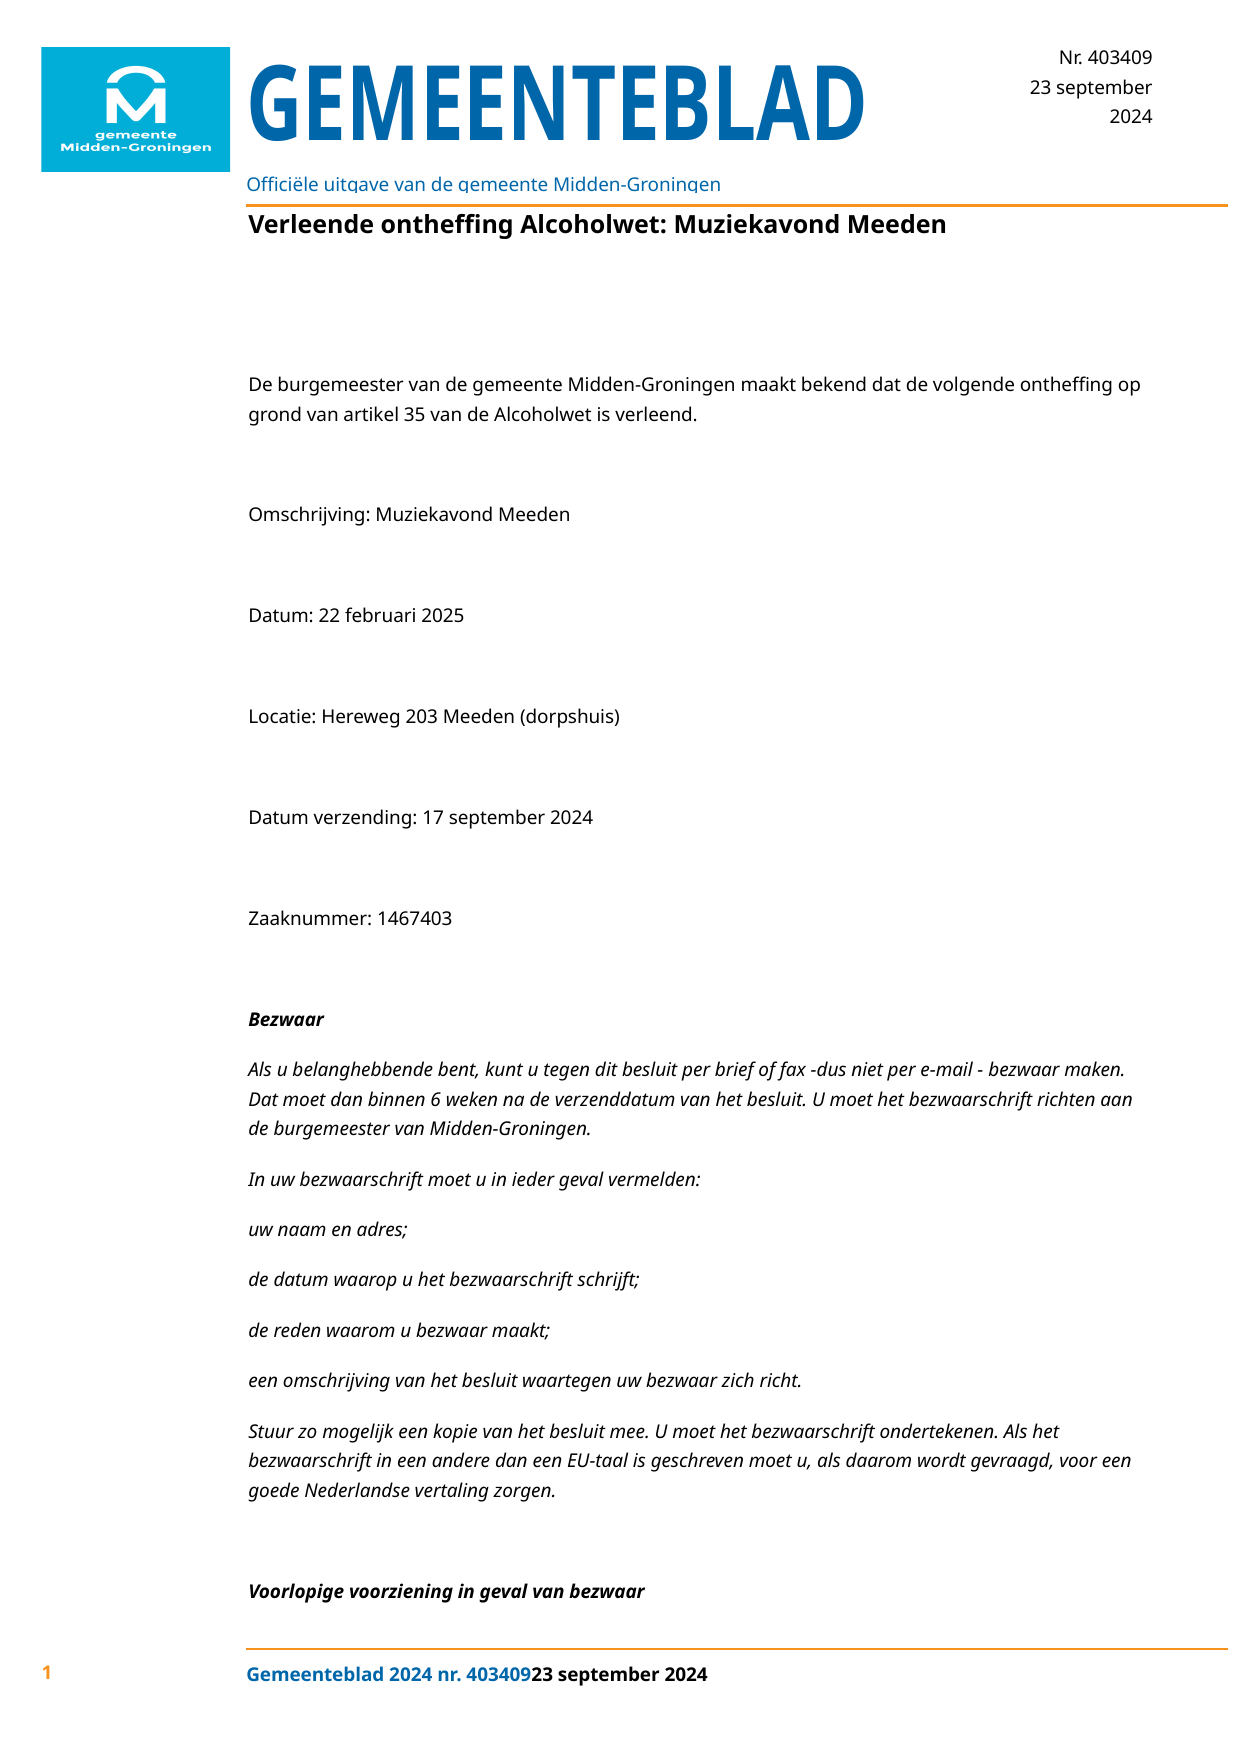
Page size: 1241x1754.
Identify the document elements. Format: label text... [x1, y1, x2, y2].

text Datum: 22 februari 2025 [248, 602, 1152, 628]
text uw naam en adres; [248, 1216, 1152, 1242]
text Zaaknummer: 1467403 [248, 905, 1152, 931]
text Verleende ontheffing Alcoholwet: Muziekavond Meeden [248, 207, 1152, 241]
text Omschrijving: Muziekavond Meeden [248, 502, 1152, 527]
picture [107, 89, 165, 122]
text Datum verzending: 17 september 2024 [248, 804, 1152, 830]
text Voorlopige voorziening in geval van bezwaar [248, 1578, 1152, 1603]
text Als u belanghebbende bent, kunt u tegen dit besluit per brief of fax -dus niet per e-mail - bezwaar maken. Dat moet dan binnen 6 weken na de verzenddatum van het besluit. U moet het bezwaarschrift richten aan de burgemeester van Midden-Groningen. [248, 1056, 1152, 1141]
text Stuur zo mogelijk een kopie van het besluit mee. U moet het bezwaarschrift ondertekenen. Als het bezwaarschrift in een andere dan een EU-taal is geschreven moet u, als daarom wordt gevraagd, voor een goede Nederlandse vertaling zorgen. [248, 1418, 1152, 1503]
text de reden waarom u bezwaar maakt; [248, 1317, 1152, 1343]
picture [184, 146, 190, 153]
text de datum waarop u het bezwaarschrift schrijft; [248, 1267, 1152, 1292]
text De burgemeester van de gemeente Midden-Groningen maakt bekend dat de volgende ontheffing op grond van artikel 35 van de Alcoholwet is verleend. [248, 371, 1152, 426]
picture [108, 66, 164, 82]
text In uw bezwaarschrift moet u in ieder geval vermelden: [248, 1166, 1152, 1191]
text Bezwaar [248, 1006, 1152, 1031]
text Locatie: Hereweg 203 Meeden (dorpshuis) [248, 703, 1152, 729]
text een omschrijving van het besluit waartegen uw bezwaar zich richt. [248, 1367, 1152, 1393]
